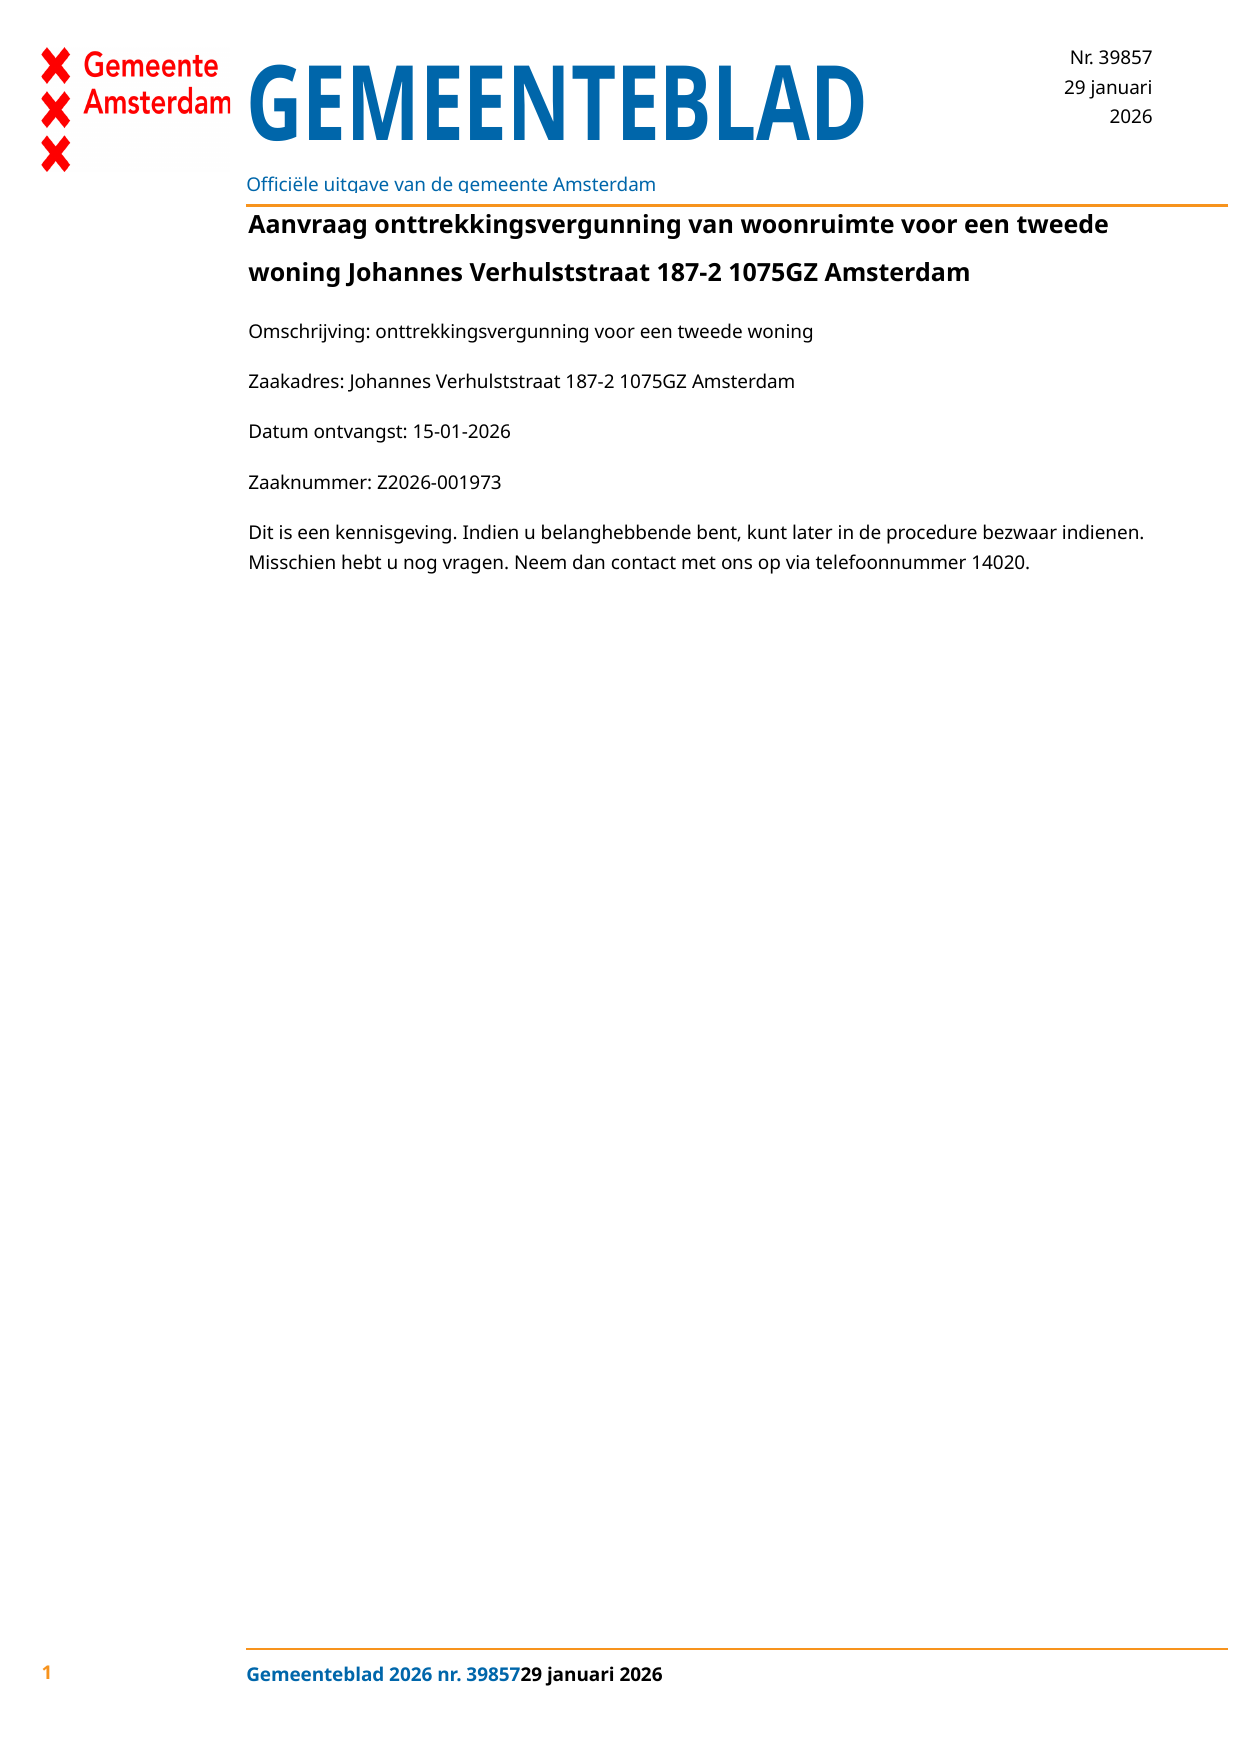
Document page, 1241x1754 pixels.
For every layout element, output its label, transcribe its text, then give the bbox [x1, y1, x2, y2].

picture [41, 47, 231, 172]
text Omschrijving: onttrekkingsvergunning voor een tweede woning [248, 318, 1152, 344]
text Zaakadres: Johannes Verhulststraat 187-2 1075GZ Amsterdam [248, 368, 1152, 394]
text Zaaknummer: Z2026-001973 [248, 469, 1152, 495]
text Datum ontvangst: 15-01-2026 [248, 419, 1152, 444]
text Aanvraag onttrekkingsvergunning van woonruimte voor een tweede woning Johannes Verhulststraat 187-2 1075GZ Amsterdam [248, 207, 1152, 288]
text Dit is een kennisgeving. Indien u belanghebbende bent, kunt later in de procedure bezwaar indienen. Misschien hebt u nog vragen. Neem dan contact met ons op via telefoonnummer 14020. [248, 519, 1152, 575]
